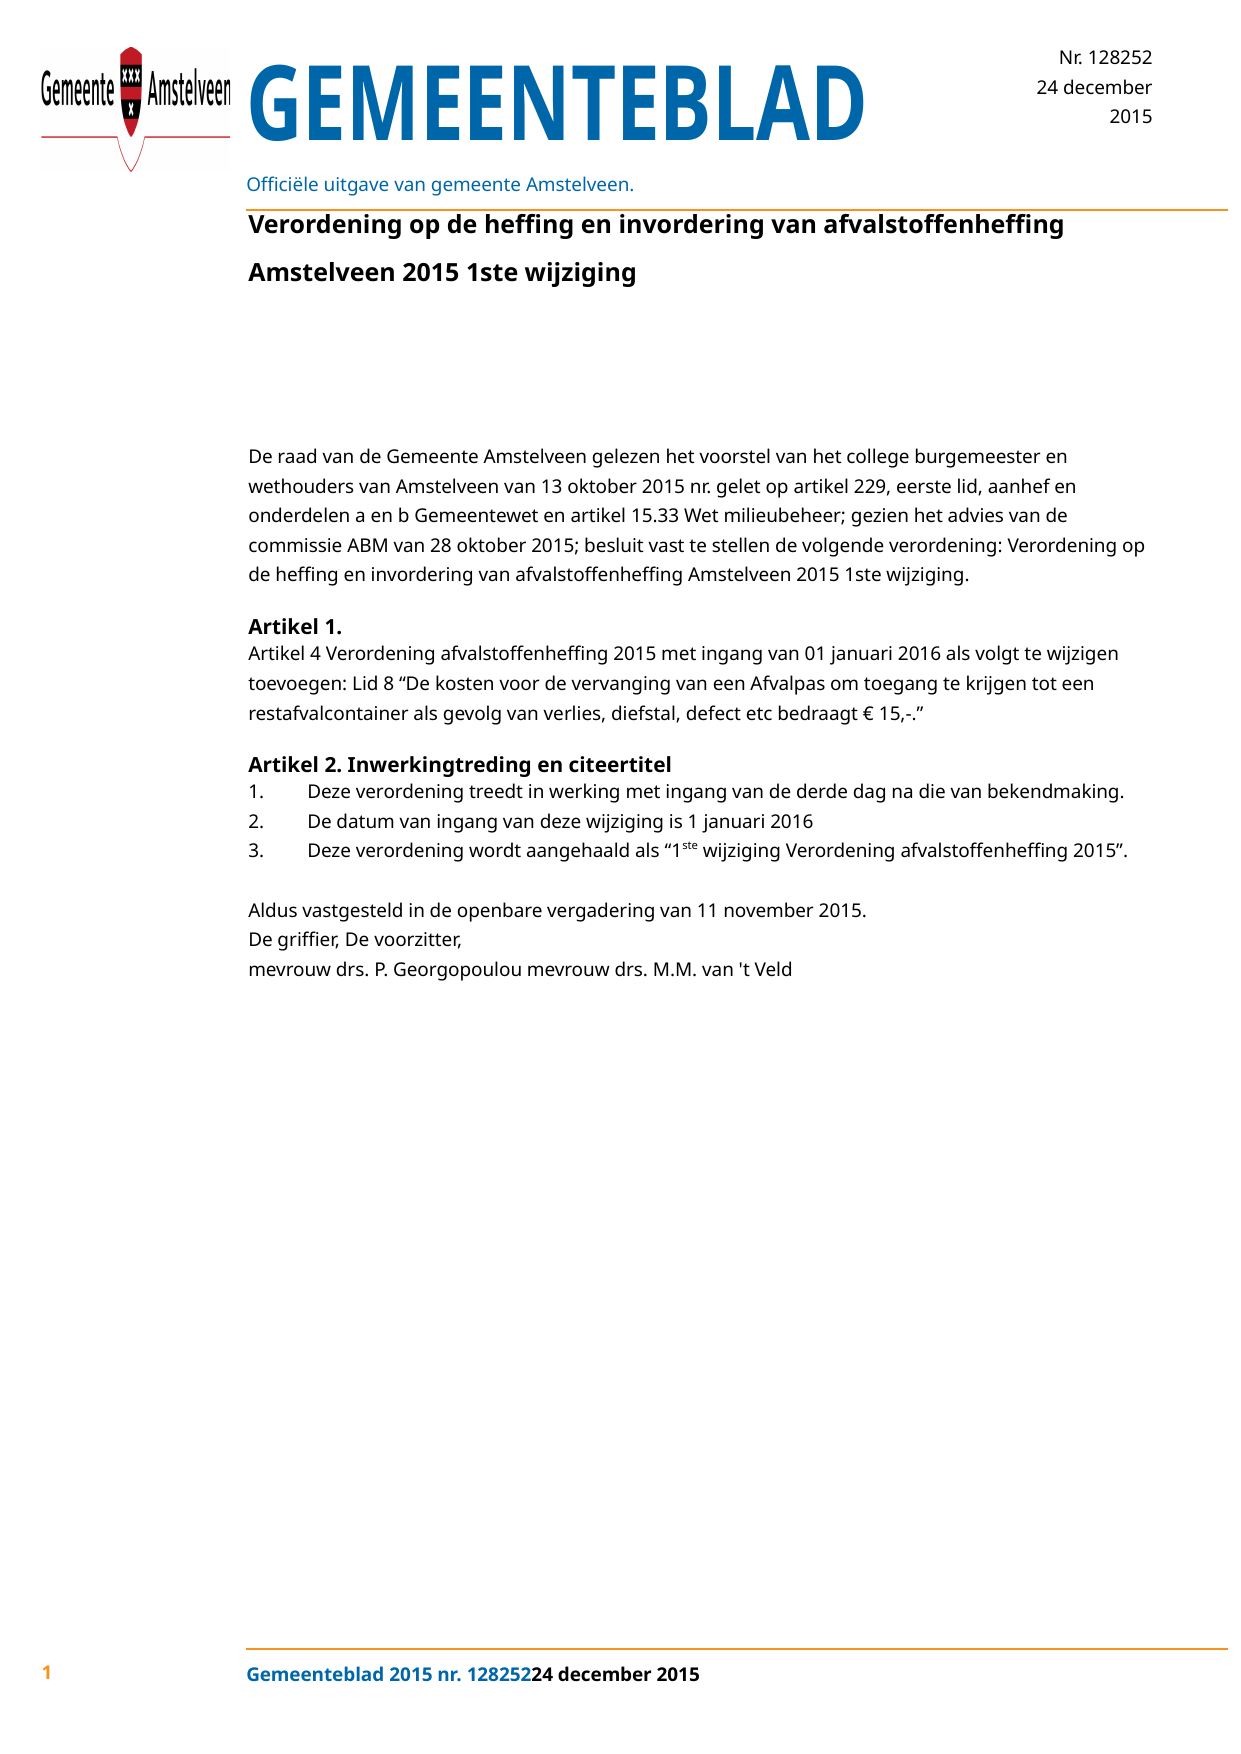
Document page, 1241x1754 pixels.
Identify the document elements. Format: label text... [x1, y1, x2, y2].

text mevrouw drs. P. Georgopoulou mevrouw drs. M.M. van 't Veld [248, 956, 1152, 982]
text Artikel 2. Inwerkingtreding en citeertitel [248, 750, 1152, 778]
text De raad van de Gemeente Amstelveen gelezen het voorstel van het college burgemeester en wethouders van Amstelveen van 13 oktober 2015 nr. gelet op artikel 229, eerste lid, aanhef en onderdelen a en b Gemeentewet en artikel 15.33 Wet milieubeheer; gezien het advies van de commissie ABM van 28 oktober 2015; besluit vast te stellen de volgende verordening: Verordening op de heffing en invordering van afvalstoffenheffing Amstelveen 2015 1ste wijziging. [248, 443, 1152, 587]
text Artikel 1. [248, 612, 1152, 641]
picture [41, 47, 231, 172]
list De datum van ingang van deze wijziging is 1 januari 2016 [248, 808, 1152, 834]
text De griffier, De voorzitter, [248, 926, 1152, 952]
list Deze verordening wordt aangehaald als “1ste wijziging Verordening afvalstoffenheffing 2015”. [248, 838, 1152, 863]
text Aldus vastgesteld in de openbare vergadering van 11 november 2015. [248, 897, 1152, 923]
text Artikel 4 Verordening afvalstoffenheffing 2015 met ingang van 01 januari 2016 als volgt te wijzigen toevoegen: Lid 8 “De kosten voor de vervanging van een Afvalpas om toegang te krijgen tot een restafvalcontainer als gevolg van verlies, diefstal, defect etc bedraagt € 15,-.” [248, 641, 1152, 725]
text Verordening op de heffing en invordering van afvalstoffenheffing Amstelveen 2015 1ste wijziging [248, 211, 1152, 288]
list Deze verordening treedt in werking met ingang van de derde dag na die van bekendmaking. [248, 778, 1152, 804]
